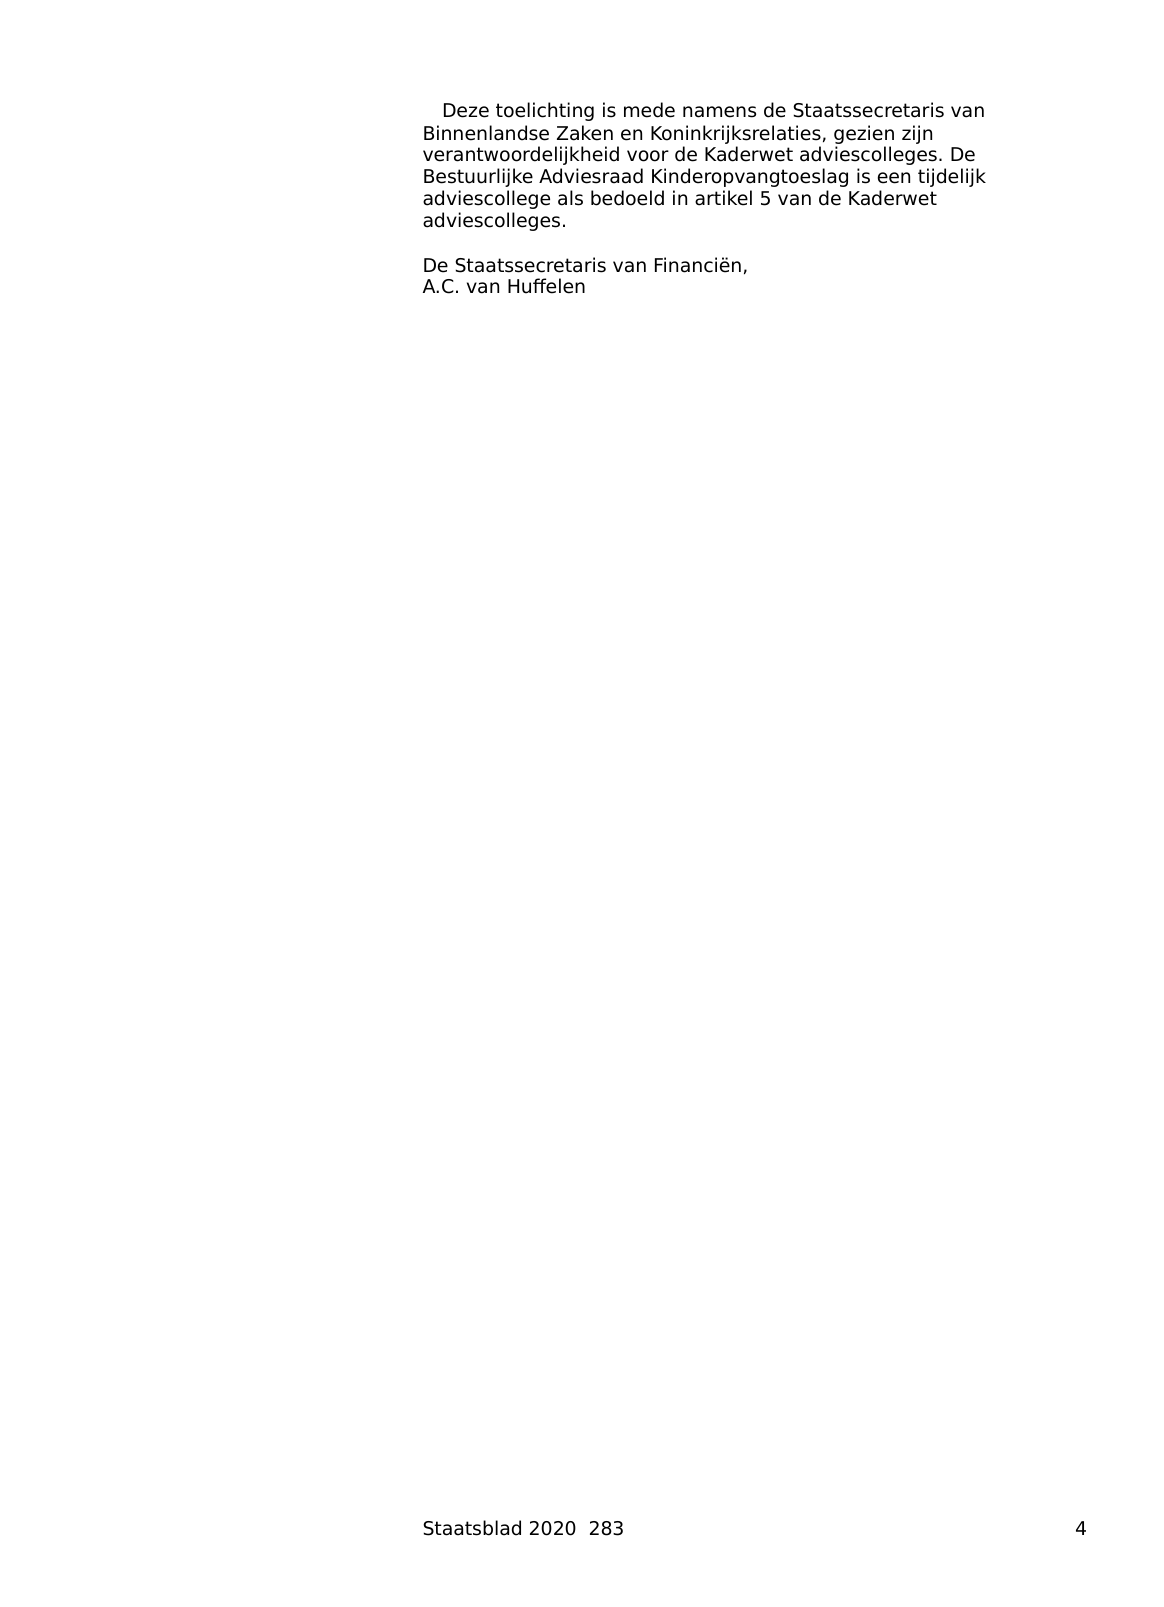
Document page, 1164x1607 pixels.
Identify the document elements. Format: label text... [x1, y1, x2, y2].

text Deze toelichting is mede namens de Staatssecretaris van Binnenlandse Zaken en Koninkrijksrelaties, gezien zijn verantwoordelijkheid voor de Kaderwet adviescolleges. De Bestuurlijke Adviesraad Kinderopvangtoeslag is een tijdelijk adviescollege als bedoeld in artikel 5 van de Kaderwet adviescolleges. [422, 100, 1087, 232]
text De Staatssecretaris van Financiën, A.C. van Huffelen [422, 254, 1087, 298]
